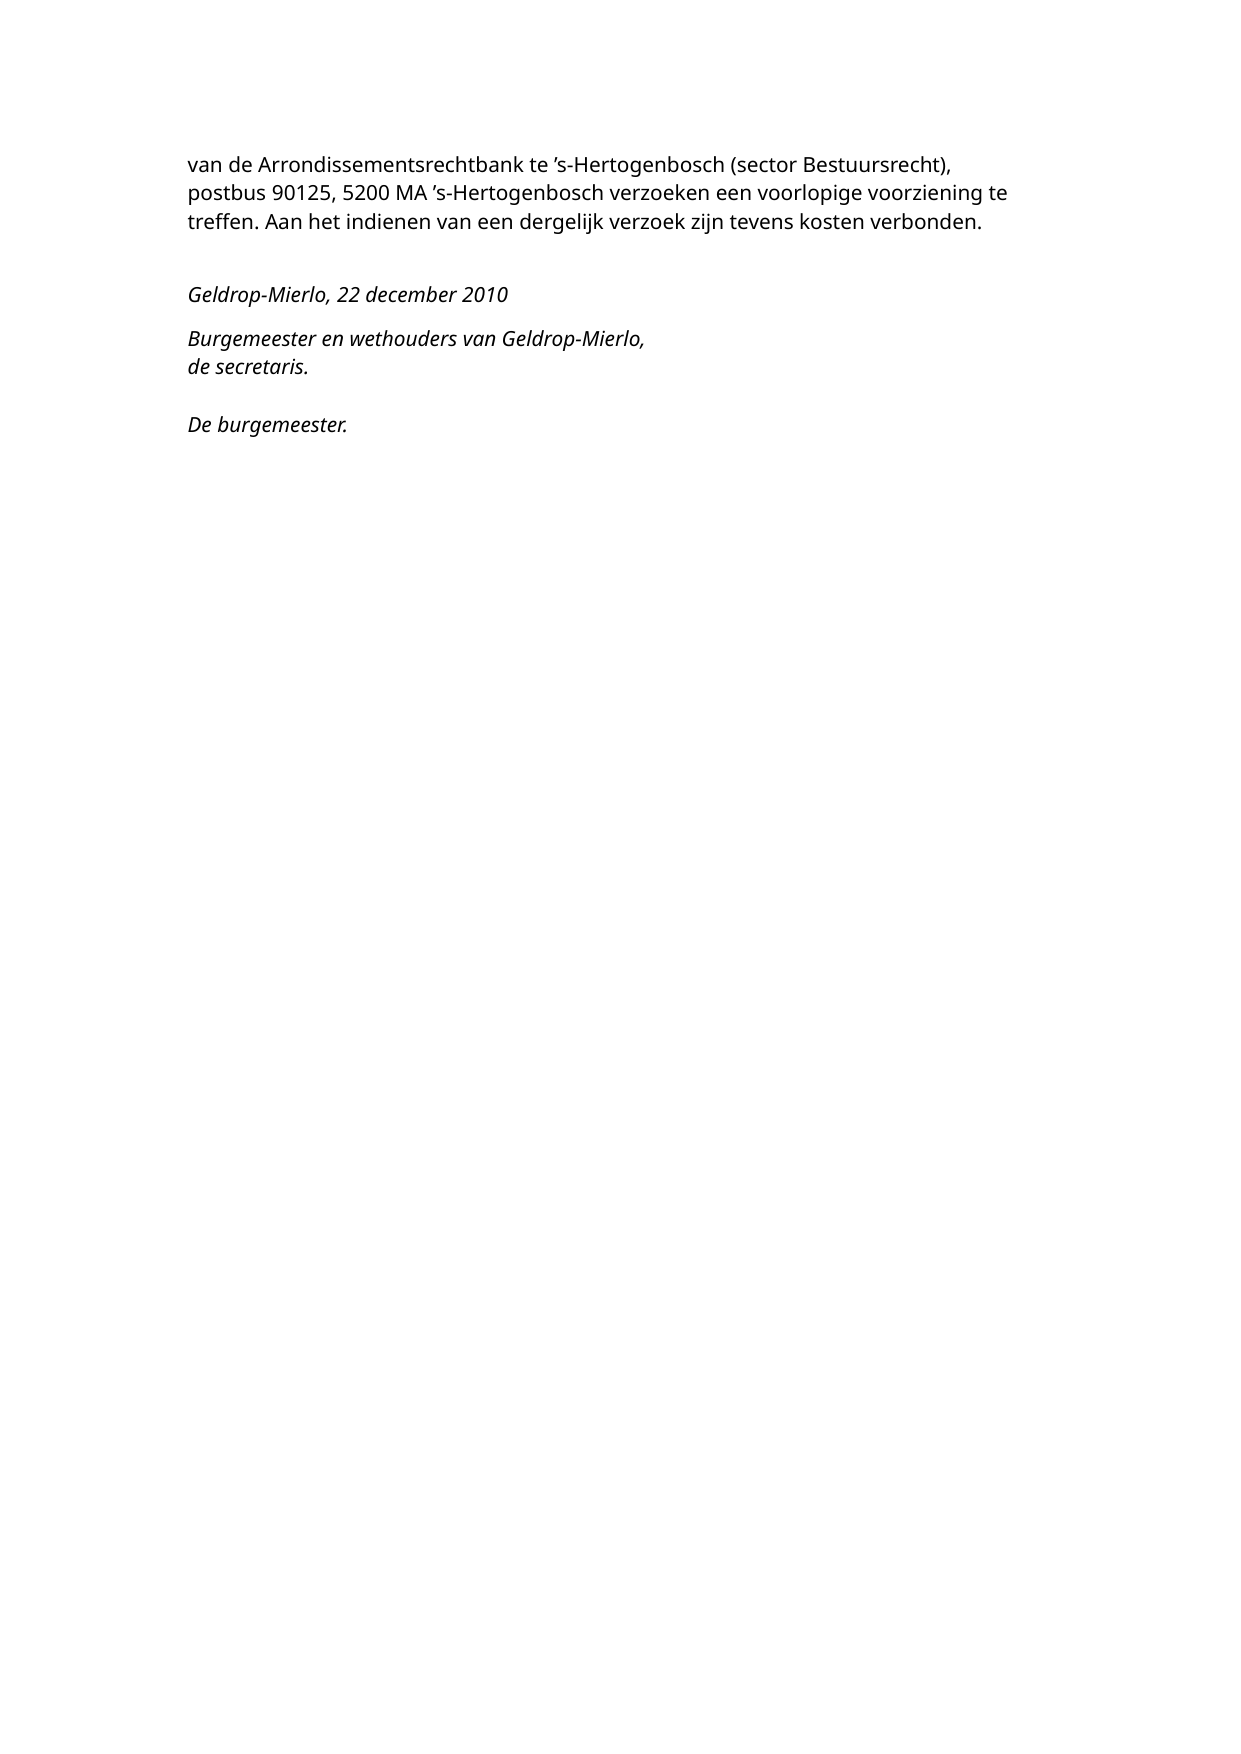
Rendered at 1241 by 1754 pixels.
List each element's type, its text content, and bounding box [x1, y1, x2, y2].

text de secretaris. [187, 352, 1053, 381]
text Geldrop-Mierlo, 22 december 2010 [187, 280, 1053, 309]
text Burgemeester en wethouders van Geldrop-Mierlo, [187, 324, 1053, 352]
text van de Arrondissementsrechtbank te ’s-Hertogenbosch (sector Bestuursrecht), postbus 90125, 5200 MA ’s-Hertogenbosch verzoeken een voorlopige voorziening te treffen. Aan het indienen van een dergelijk verzoek zijn tevens kosten verbonden. [187, 150, 1053, 235]
text De burgemeester. [187, 411, 1053, 439]
